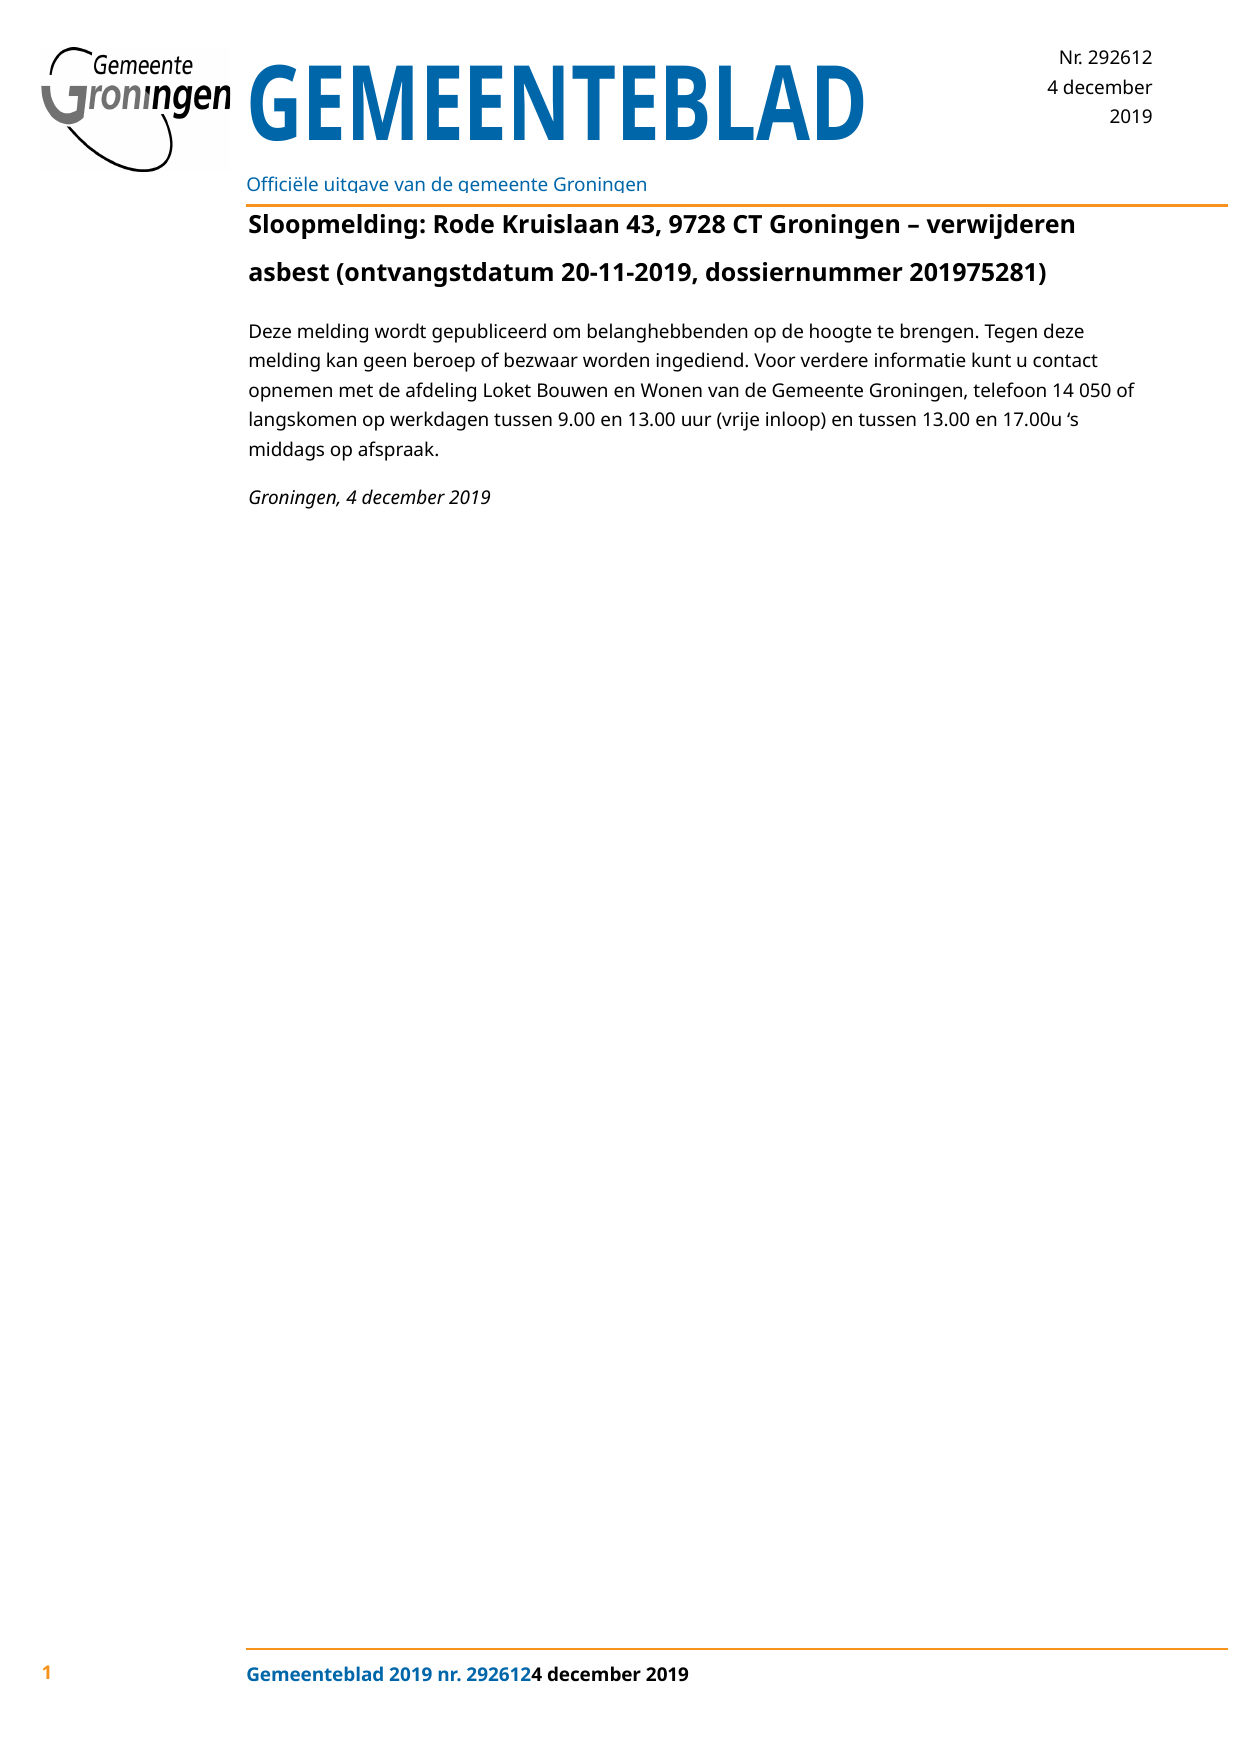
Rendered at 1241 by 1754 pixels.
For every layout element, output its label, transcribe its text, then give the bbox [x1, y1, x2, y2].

text Groningen, 4 december 2019 [248, 484, 1152, 510]
picture [41, 47, 231, 172]
text Deze melding wordt gepubliceerd om belanghebbenden op de hoogte te brengen. Tegen deze melding kan geen beroep of bezwaar worden ingediend. Voor verdere informatie kunt u contact opnemen met de afdeling Loket Bouwen en Wonen van de Gemeente Groningen, telefoon 14 050 of langskomen op werkdagen tussen 9.00 en 13.00 uur (vrije inloop) en tussen 13.00 en 17.00u ‘s middags op afspraak. [248, 318, 1152, 462]
text Sloopmelding: Rode Kruislaan 43, 9728 CT Groningen – verwijderen asbest (ontvangstdatum 20-11-2019, dossiernummer 201975281) [248, 207, 1152, 288]
